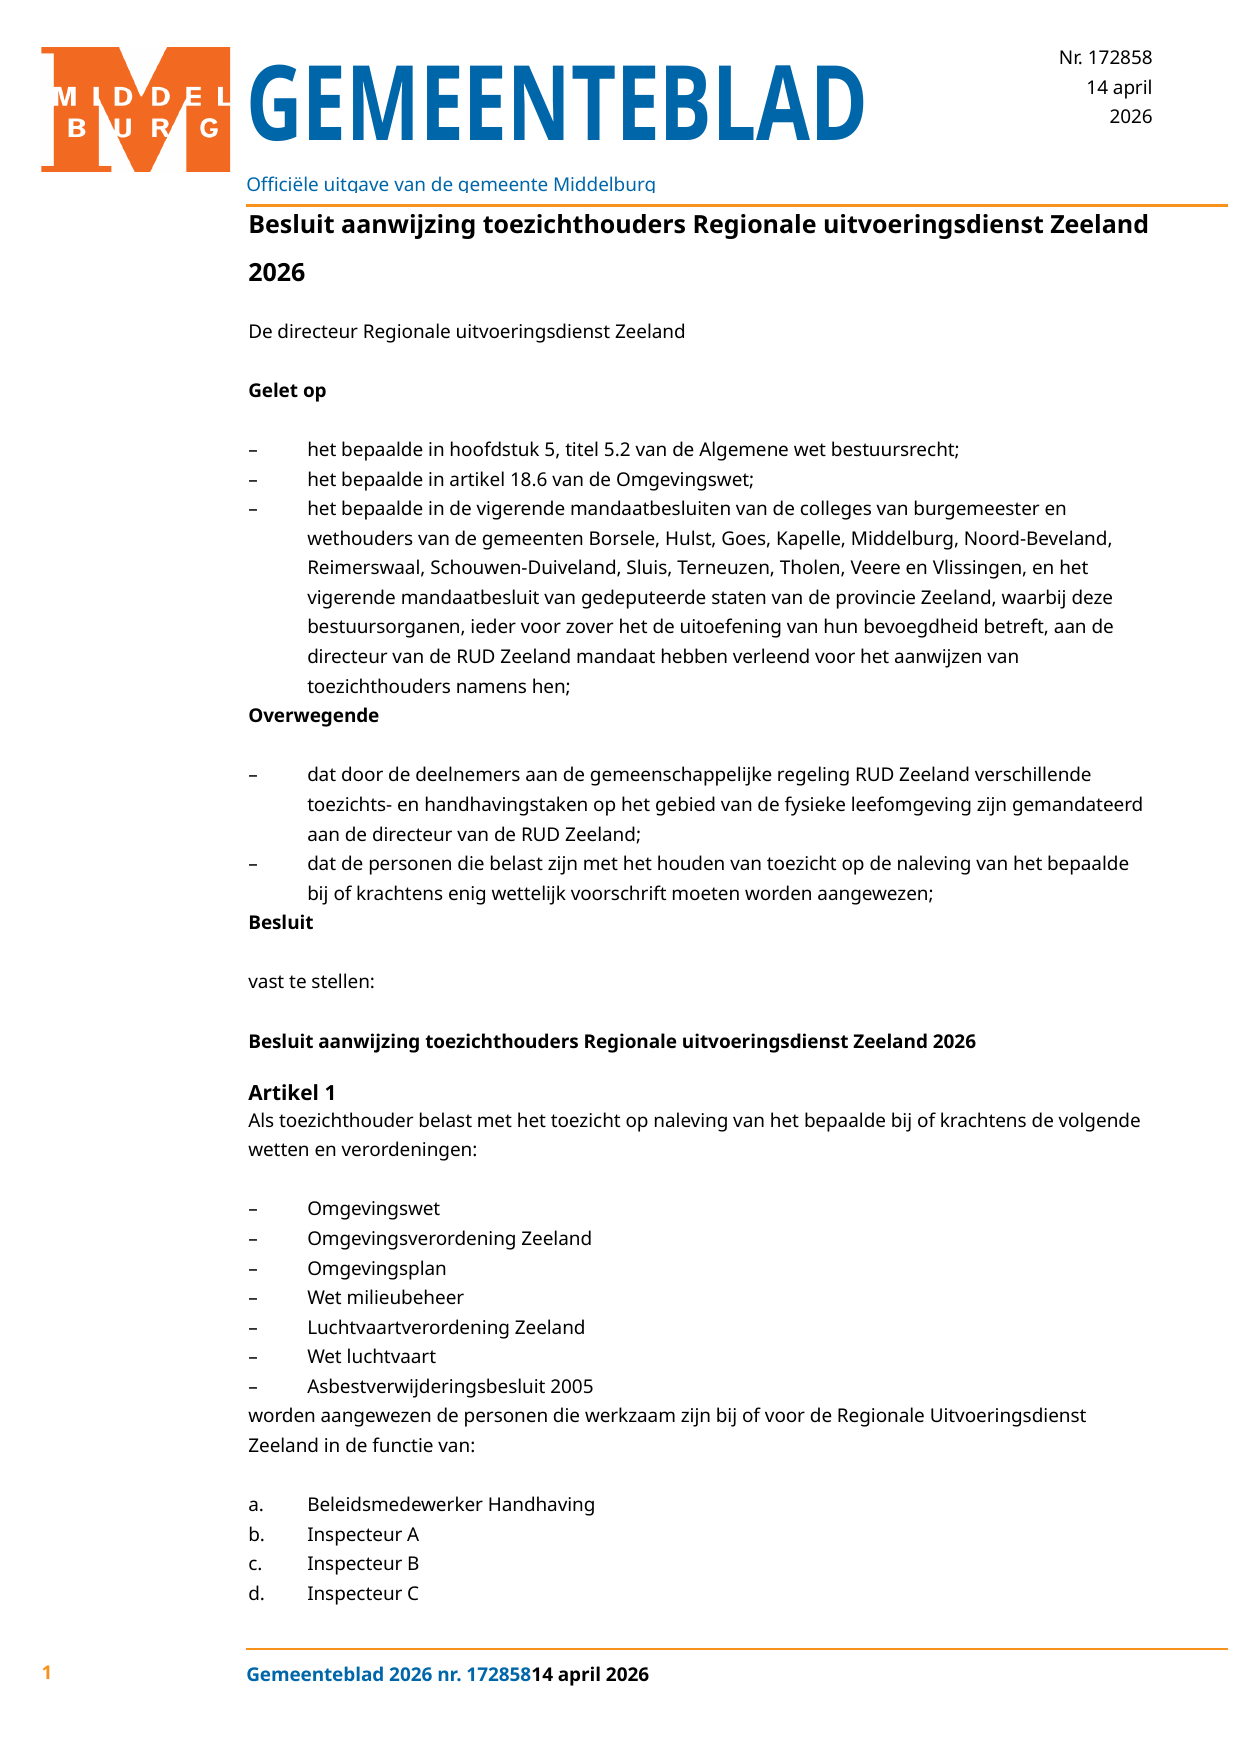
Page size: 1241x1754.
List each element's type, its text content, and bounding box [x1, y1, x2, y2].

text Besluit aanwijzing toezichthouders Regionale uitvoeringsdienst Zeeland 2026 [248, 1028, 1152, 1054]
list Omgevingsverordening Zeeland [248, 1225, 1152, 1251]
list Luchtvaartverordening Zeeland [248, 1314, 1152, 1339]
text Besluit aanwijzing toezichthouders Regionale uitvoeringsdienst Zeeland 2026 [248, 207, 1152, 288]
list Inspecteur B [248, 1551, 1152, 1576]
text worden aangewezen de personen die werkzaam zijn bij of voor de Regionale Uitvoeringsdienst Zeeland in de functie van: [248, 1403, 1152, 1458]
picture [41, 47, 231, 172]
list Omgevingsplan [248, 1255, 1152, 1280]
list Omgevingswet [248, 1196, 1152, 1221]
list dat de personen die belast zijn met het houden van toezicht op de naleving van het bepaalde bij of krachtens enig wettelijk voorschrift moeten worden aangewezen; [248, 850, 1152, 906]
list Asbestverwijderingsbesluit 2005 [248, 1373, 1152, 1399]
text Als toezichthouder belast met het toezicht op naleving van het bepaalde bij of krachtens de volgende wetten en verordeningen: [248, 1107, 1152, 1162]
text Besluit [248, 909, 1152, 935]
list het bepaalde in de vigerende mandaatbesluiten van de colleges van burgemeester en wethouders van de gemeenten Borsele, Hulst, Goes, Kapelle, Middelburg, Noord-Beveland, Reimerswaal, Schouwen-Duiveland, Sluis, Terneuzen, Tholen, Veere en Vlissingen, en het vigerende mandaatbesluit van gedeputeerde staten van de provincie Zeeland, waarbij deze bestuursorganen, ieder voor zover het de uitoefening van hun bevoegdheid betreft, aan de directeur van de RUD Zeeland mandaat hebben verleend voor het aanwijzen van toezichthouders namens hen; [248, 495, 1152, 699]
text Overwegende [248, 702, 1152, 728]
list Inspecteur A [248, 1521, 1152, 1547]
list Wet milieubeheer [248, 1284, 1152, 1310]
list het bepaalde in artikel 18.6 van de Omgevingswet; [248, 466, 1152, 492]
list het bepaalde in hoofdstuk 5, titel 5.2 van de Algemene wet bestuursrecht; [248, 436, 1152, 462]
list Beleidsmedewerker Handhaving [248, 1491, 1152, 1517]
list Wet luchtvaart [248, 1343, 1152, 1369]
list Inspecteur C [248, 1580, 1152, 1606]
list dat door de deelnemers aan de gemeenschappelijke regeling RUD Zeeland verschillende toezichts- en handhavingstaken op het gebied van de fysieke leefomgeving zijn gemandateerd aan de directeur van de RUD Zeeland; [248, 762, 1152, 847]
text Gelet op [248, 377, 1152, 403]
text De directeur Regionale uitvoeringsdienst Zeeland [248, 318, 1152, 344]
text vast te stellen: [248, 969, 1152, 994]
text Artikel 1 [248, 1078, 1152, 1107]
